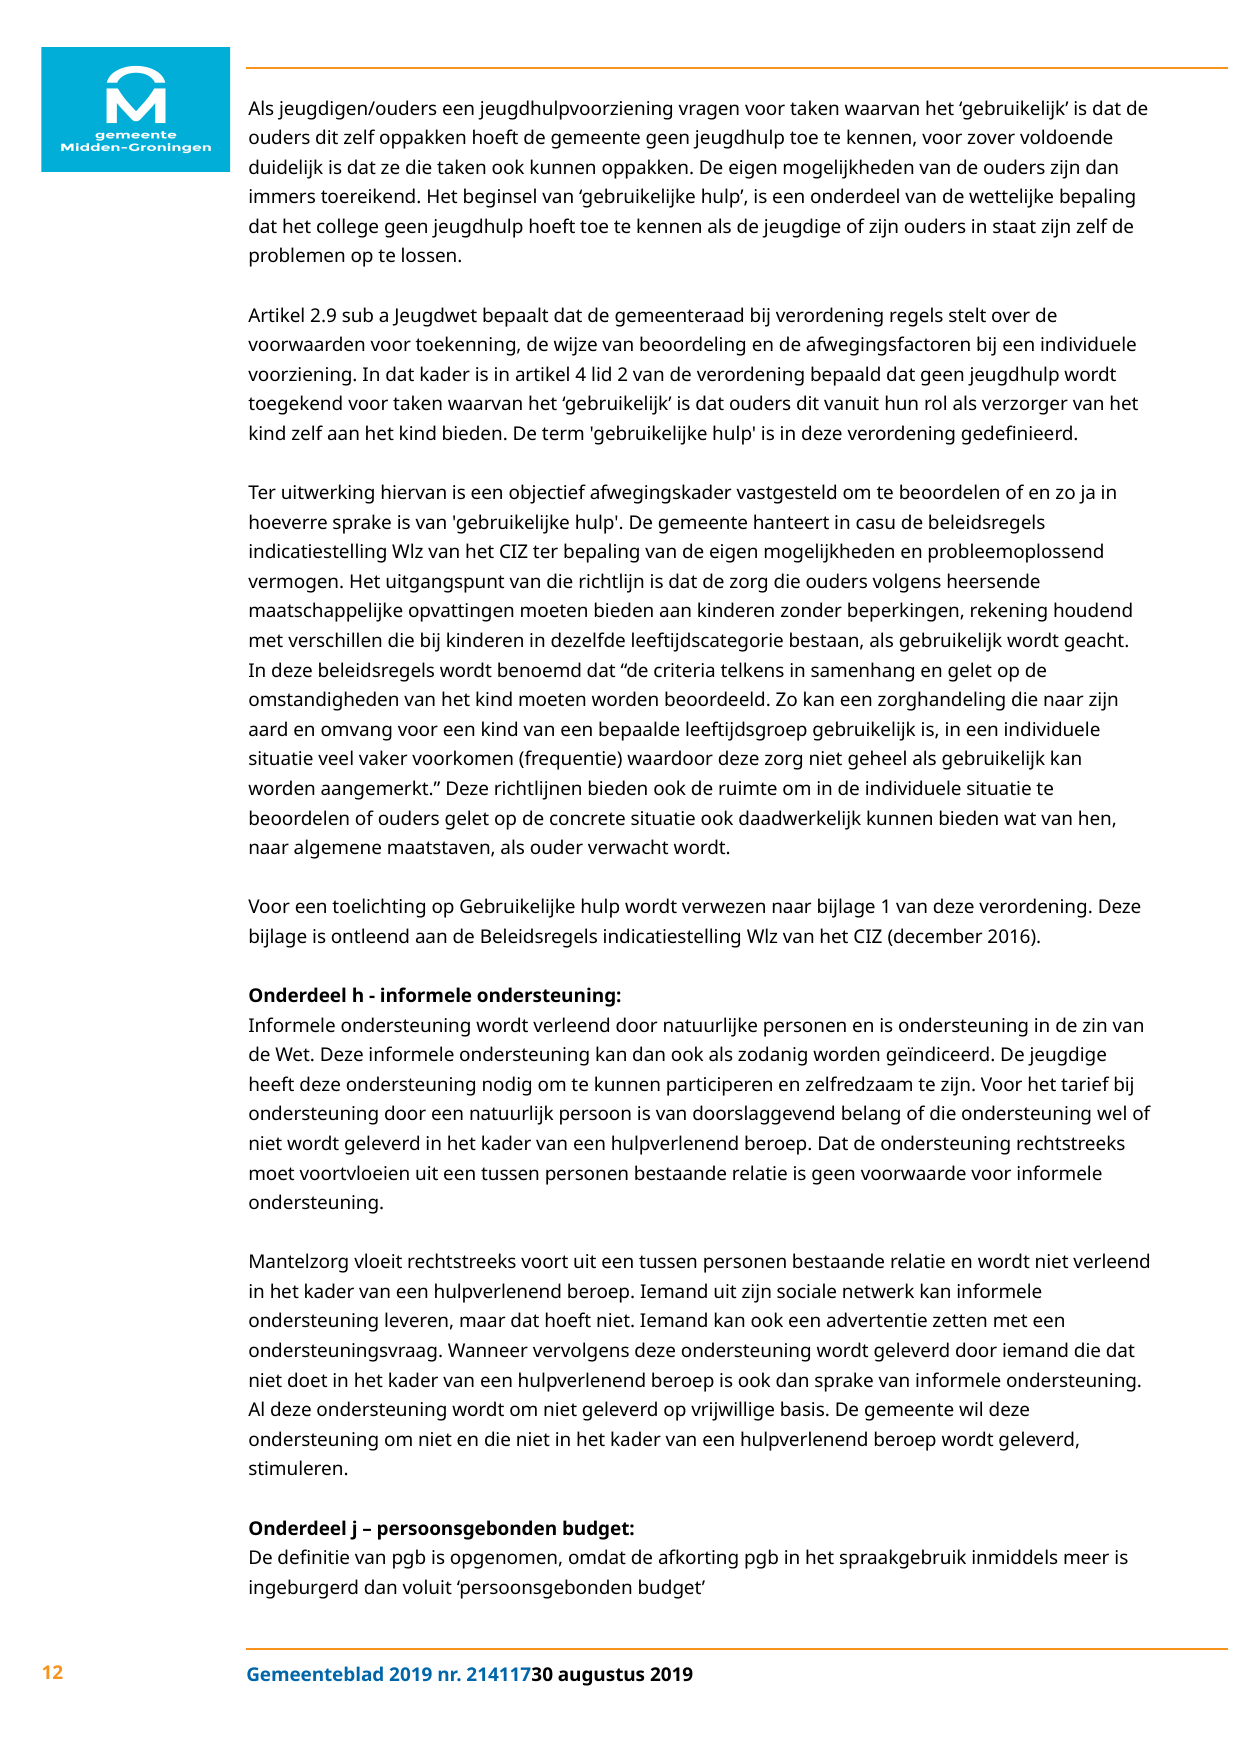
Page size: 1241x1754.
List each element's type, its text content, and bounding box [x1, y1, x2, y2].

text Mantelzorg vloeit rechtstreeks voort uit een tussen personen bestaande relatie en wordt niet verleend in het kader van een hulpverlenend beroep. Iemand uit zijn sociale netwerk kan informele ondersteuning leveren, maar dat hoeft niet. Iemand kan ook een advertentie zetten met een ondersteuningsvraag. Wanneer vervolgens deze ondersteuning wordt geleverd door iemand die dat niet doet in het kader van een hulpverlenend beroep is ook dan sprake van informele ondersteuning. Al deze ondersteuning wordt om niet geleverd op vrijwillige basis. De gemeente wil deze ondersteuning om niet en die niet in het kader van een hulpverlenend beroep wordt geleverd, stimuleren. [248, 1248, 1152, 1481]
picture [108, 66, 164, 82]
text Artikel 2.9 sub a Jeugdwet bepaalt dat de gemeenteraad bij verordening regels stelt over de voorwaarden voor toekenning, de wijze van beoordeling en de afwegingsfactoren bij een individuele voorziening. In dat kader is in artikel 4 lid 2 van de verordening bepaald dat geen jeugdhulp wordt toegekend voor taken waarvan het ‘gebruikelijk’ is dat ouders dit vanuit hun rol als verzorger van het kind zelf aan het kind bieden. De term 'gebruikelijke hulp' is in deze verordening gedefinieerd. [248, 302, 1152, 446]
text Onderdeel j – persoonsgebonden budget: [248, 1515, 1152, 1541]
text Informele ondersteuning wordt verleend door natuurlijke personen en is ondersteuning in de zin van de Wet. Deze informele ondersteuning kan dan ook als zodanig worden geïndiceerd. De jeugdige heeft deze ondersteuning nodig om te kunnen participeren en zelfredzaam te zijn. Voor het tarief bij ondersteuning door een natuurlijk persoon is van doorslaggevend belang of die ondersteuning wel of niet wordt geleverd in het kader van een hulpverlenend beroep. Dat de ondersteuning rechtstreeks moet voortvloeien uit een tussen personen bestaande relatie is geen voorwaarde voor informele ondersteuning. [248, 1012, 1152, 1215]
picture [184, 146, 190, 153]
text Als jeugdigen/ouders een jeugdhulpvoorziening vragen voor taken waarvan het ‘gebruikelijk’ is dat de ouders dit zelf oppakken hoeft de gemeente geen jeugdhulp toe te kennen, voor zover voldoende duidelijk is dat ze die taken ook kunnen oppakken. De eigen mogelijkheden van de ouders zijn dan immers toereikend. Het beginsel van ‘gebruikelijke hulp’, is een onderdeel van de wettelijke bepaling dat het college geen jeugdhulp hoeft toe te kennen als de jeugdige of zijn ouders in staat zijn zelf de problemen op te lossen. [248, 95, 1152, 268]
text Ter uitwerking hiervan is een objectief afwegingskader vastgesteld om te beoordelen of en zo ja in hoeverre sprake is van 'gebruikelijke hulp'. De gemeente hanteert in casu de beleidsregels indicatiestelling Wlz van het CIZ ter bepaling van de eigen mogelijkheden en probleemoplossend vermogen. Het uitgangspunt van die richtlijn is dat de zorg die ouders volgens heersende maatschappelijke opvattingen moeten bieden aan kinderen zonder beperkingen, rekening houdend met verschillen die bij kinderen in dezelfde leeftijdscategorie bestaan, als gebruikelijk wordt geacht. In deze beleidsregels wordt benoemd dat “de criteria telkens in samenhang en gelet op de omstandigheden van het kind moeten worden beoordeeld. Zo kan een zorghandeling die naar zijn aard en omvang voor een kind van een bepaalde leeftijdsgroep gebruikelijk is, in een individuele situatie veel vaker voorkomen (frequentie) waardoor deze zorg niet geheel als gebruikelijk kan worden aangemerkt.” Deze richtlijnen bieden ook de ruimte om in de individuele situatie te beoordelen of ouders gelet op de concrete situatie ook daadwerkelijk kunnen bieden wat van hen, naar algemene maatstaven, als ouder verwacht wordt. [248, 479, 1152, 860]
text Voor een toelichting op Gebruikelijke hulp wordt verwezen naar bijlage 1 van deze verordening. Deze bijlage is ontleend aan de Beleidsregels indicatiestelling Wlz van het CIZ (december 2016). [248, 893, 1152, 949]
text Onderdeel h - informele ondersteuning: [248, 982, 1152, 1008]
text De definitie van pgb is opgenomen, omdat de afkorting pgb in het spraakgebruik inmiddels meer is ingeburgerd dan voluit ‘persoonsgebonden budget’ [248, 1544, 1152, 1600]
picture [107, 89, 165, 122]
